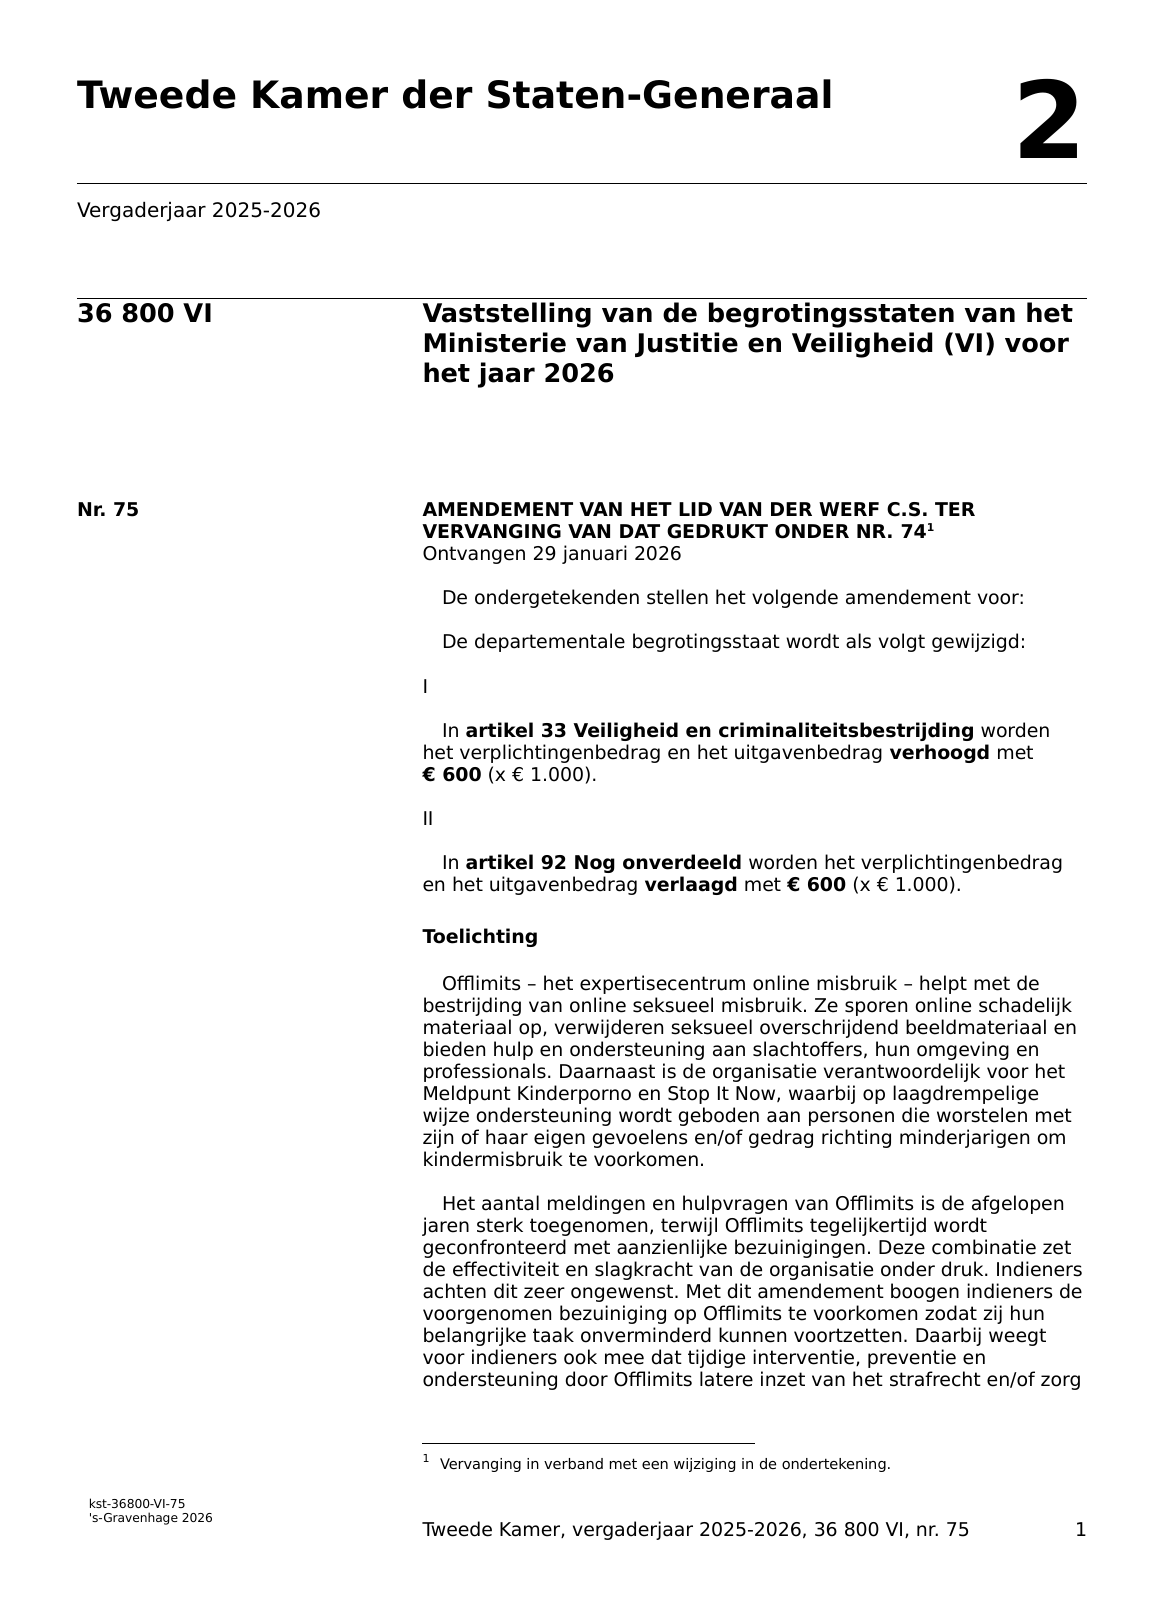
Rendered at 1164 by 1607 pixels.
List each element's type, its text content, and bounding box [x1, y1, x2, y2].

subtitle 36 800 VI Vaststelling van de begrotingsstaten van het Ministerie van Justitie en Veiligheid (VI) voor het jaar 2026 [77, 299, 1087, 388]
table_header Tweede Kamer der Staten-Generaal [77, 59, 886, 183]
table_header 2 [886, 59, 1087, 183]
text 's-Gravenhage 2026 [88, 1511, 323, 1525]
text Vervanging in verband met een wijziging in de ondertekening. [422, 1452, 1087, 1474]
table_cell Vergaderjaar 2025-2026 [77, 184, 1087, 298]
text kst-36800-VI-75 [88, 1497, 323, 1511]
subtitle Nr. 75 AMENDEMENT VAN HET LID VAN DER WERF C.S. TER VERVANGING VAN DAT GEDRUKT ONDER NR. 74 [77, 499, 1087, 543]
text Ontvangen 29 januari 2026 [422, 543, 1087, 565]
subtitle Toelichting [422, 926, 1087, 948]
text I [422, 676, 1087, 697]
text Het aantal meldingen en hulpvragen van Offlimits is de afgelopen jaren sterk toegenomen, terwijl Offlimits tegelijkertijd wordt geconfronteerd met aanzienlijke bezuinigingen. Deze combinatie zet de effectiviteit en slagkracht van de organisatie onder druk. Indieners achten dit zeer ongewenst. Met dit amendement boogen indieners de voorgenomen bezuiniging op Offlimits te voorkomen zodat zij hun belangrijke taak onverminderd kunnen voortzetten. Daarbij weegt voor indieners ook mee dat tijdige interventie, preventie en ondersteuning door Offlimits latere inzet van het strafrecht en/of zorg [422, 1193, 1087, 1391]
text Offlimits – het expertisecentrum online misbruik – helpt met de bestrijding van online seksueel misbruik. Ze sporen online schadelijk materiaal op, verwijderen seksueel overschrijdend beeldmateriaal en bieden hulp en ondersteuning aan slachtoffers, hun omgeving en professionals. Daarnaast is de organisatie verantwoordelijk voor het Meldpunt Kinderporno en Stop It Now, waarbij op laagdrempelige wijze ondersteuning wordt geboden aan personen die worstelen met zijn of haar eigen gevoelens en/of gedrag richting minderjarigen om kindermisbruik te voorkomen. [422, 973, 1087, 1171]
text II [422, 808, 1087, 830]
text In artikel 92 Nog onverdeeld worden het verplichtingenbedrag en het uitgavenbedrag verlaagd met € 600 (x € 1.000). [422, 852, 1087, 896]
text In artikel 33 Veiligheid en criminaliteitsbestrijding worden het verplichtingenbedrag en het uitgavenbedrag verhoogd met € 600 (x € 1.000). [422, 720, 1087, 786]
text De departementale begrotingsstaat wordt als volgt gewijzigd: [422, 631, 1087, 653]
text De ondergetekenden stellen het volgende amendement voor: [422, 587, 1087, 609]
